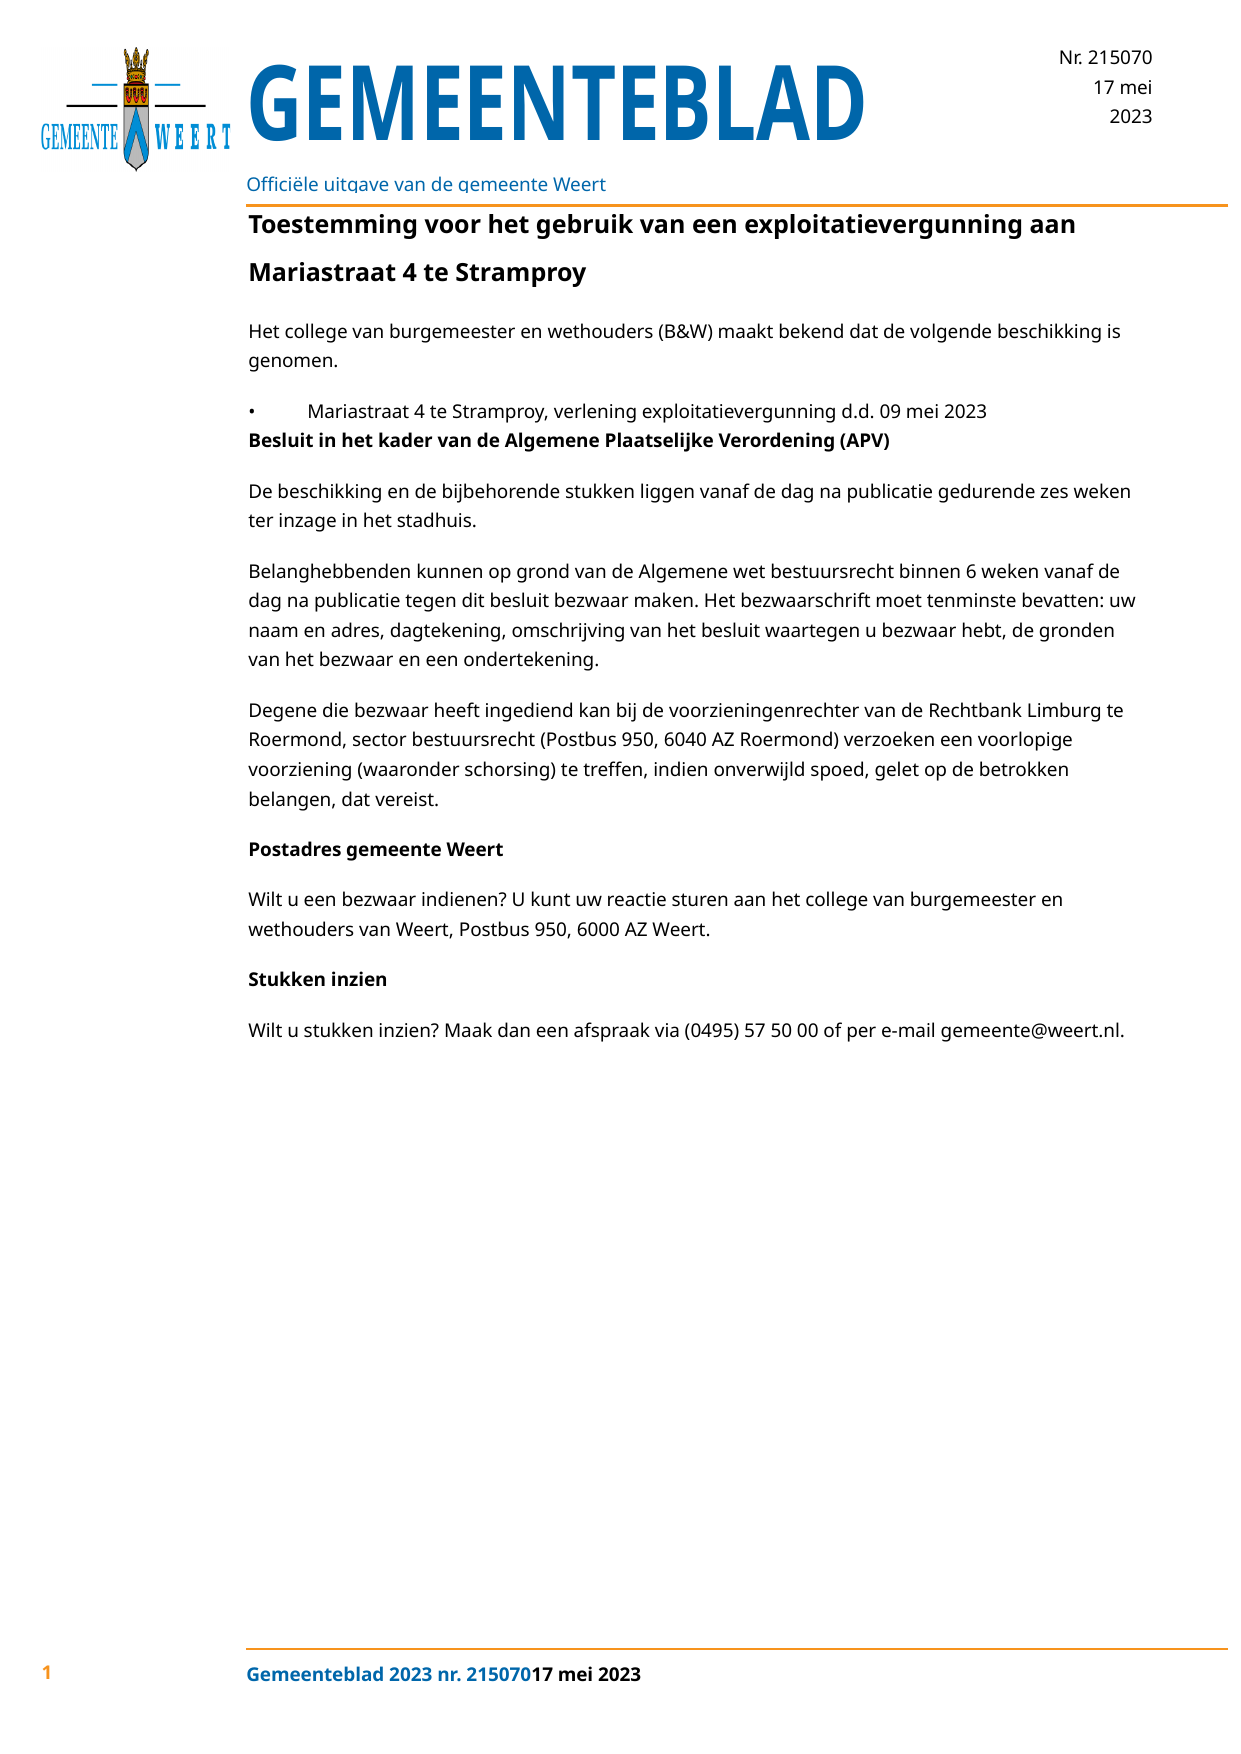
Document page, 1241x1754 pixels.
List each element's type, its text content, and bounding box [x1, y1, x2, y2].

text Wilt u stukken inzien? Maak dan een afspraak via (0495) 57 50 00 of per e-mail gemeente@weert.nl. [248, 1017, 1152, 1043]
text Belanghebbenden kunnen op grond van de Algemene wet bestuursrecht binnen 6 weken vanaf de dag na publicatie tegen dit besluit bezwaar maken. Het bezwaarschrift moet tenminste bevatten: uw naam en adres, dagtekening, omschrijving van het besluit waartegen u bezwaar hebt, de gronden van het bezwaar en een ondertekening. [248, 558, 1152, 672]
text Stukken inzien [248, 967, 1152, 992]
text De beschikking en de bijbehorende stukken liggen vanaf de dag na publicatie gedurende zes weken ter inzage in het stadhuis. [248, 478, 1152, 533]
text Wilt u een bezwaar indienen? U kunt uw reactie sturen aan het college van burgemeester en wethouders van Weert, Postbus 950, 6000 AZ Weert. [248, 887, 1152, 942]
text Het college van burgemeester en wethouders (B&W) maakt bekend dat de volgende beschikking is genomen. [248, 318, 1152, 373]
text Besluit in het kader van de Algemene Plaatselijke Verordening (APV) [248, 427, 1152, 453]
text Postadres gemeente Weert [248, 836, 1152, 862]
text Toestemming voor het gebruik van een exploitatievergunning aan Mariastraat 4 te Stramproy [248, 207, 1152, 288]
picture [41, 47, 231, 172]
list Mariastraat 4 te Stramproy, verlening exploitatievergunning d.d. 09 mei 2023 [248, 398, 1152, 424]
text Degene die bezwaar heeft ingediend kan bij de voorzieningenrechter van de Rechtbank Limburg te Roermond, sector bestuursrecht (Postbus 950, 6040 AZ Roermond) verzoeken een voorlopige voorziening (waaronder schorsing) te treffen, indien onverwijld spoed, gelet op de betrokken belangen, dat vereist. [248, 697, 1152, 812]
